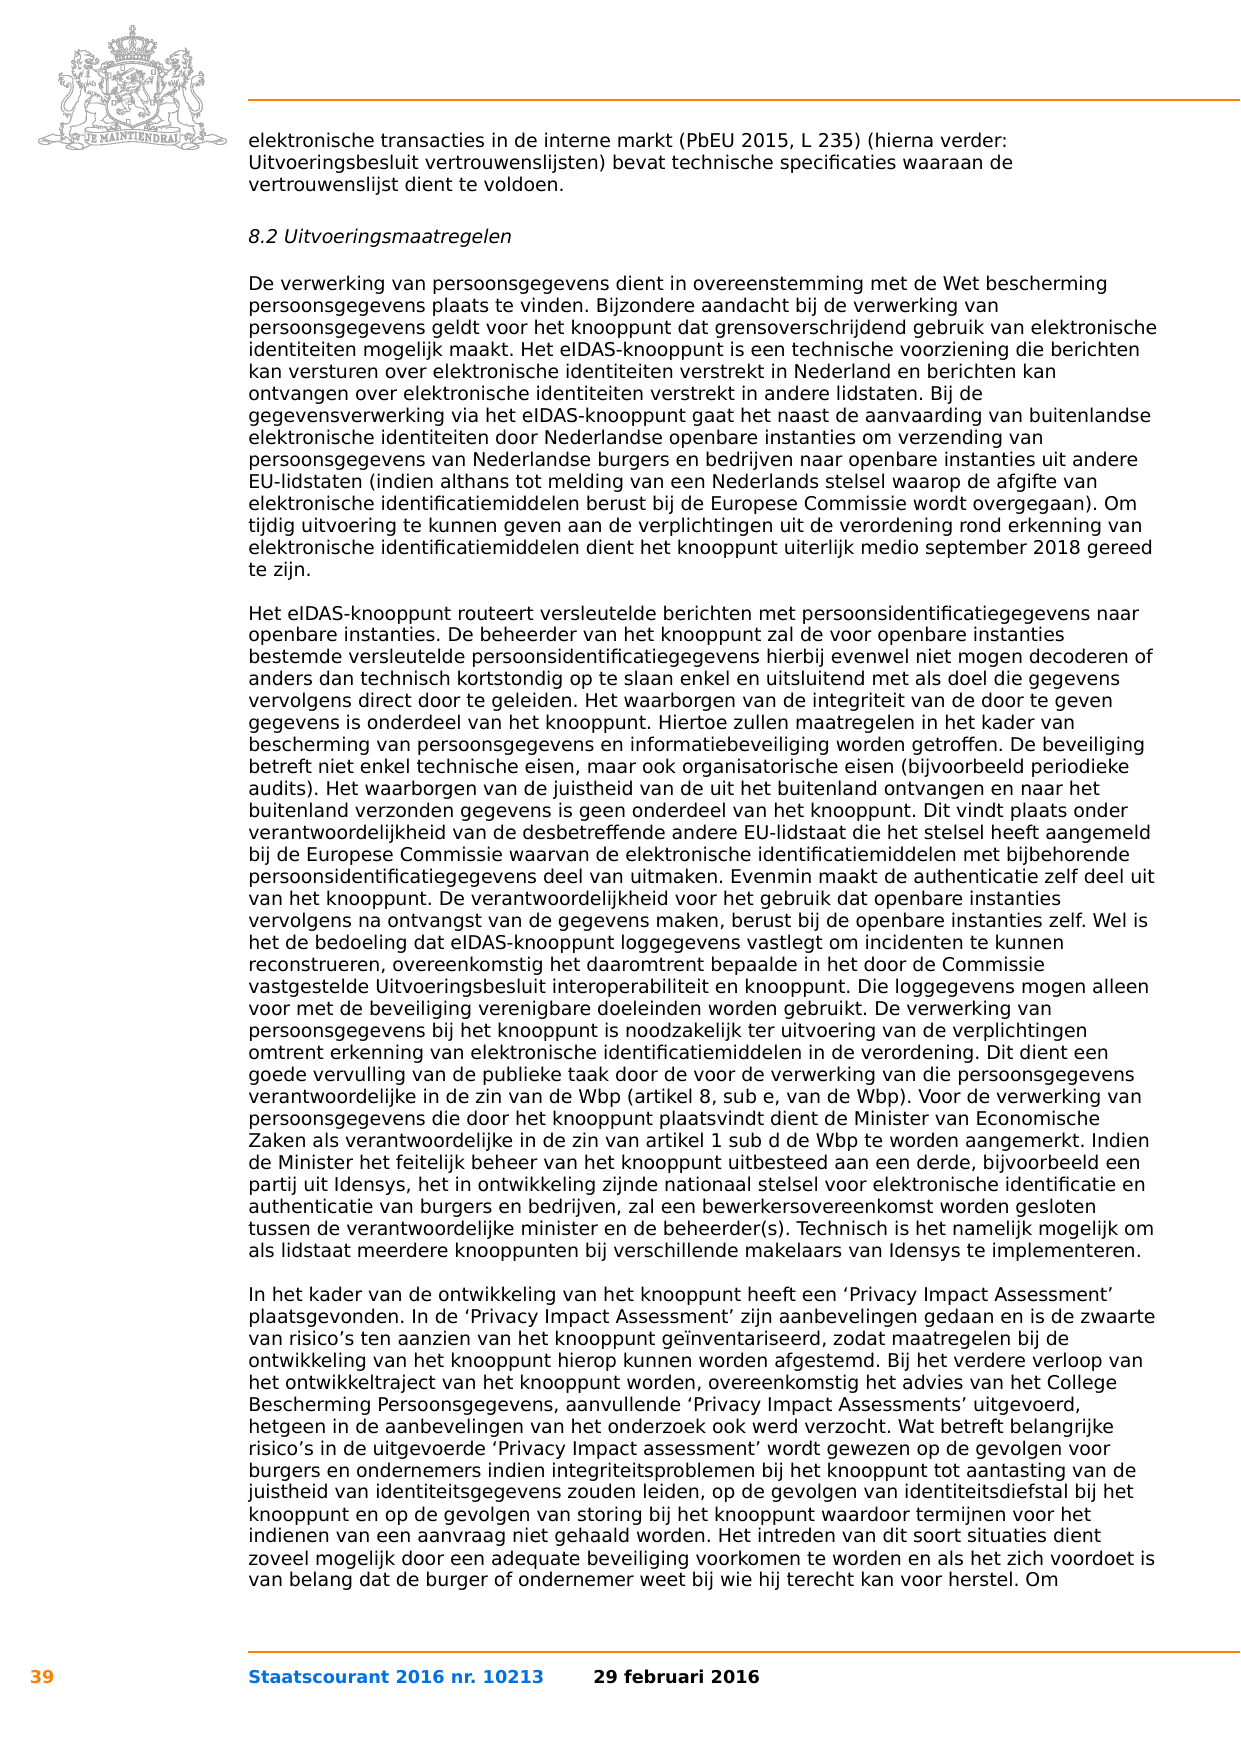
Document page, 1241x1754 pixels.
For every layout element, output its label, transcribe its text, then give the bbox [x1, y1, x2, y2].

text De verwerking van persoonsgegevens dient in overeenstemming met de Wet bescherming persoonsgegevens plaats te vinden. Bijzondere aandacht bij de verwerking van persoonsgegevens geldt voor het knooppunt dat grensoverschrijdend gebruik van elektronische identiteiten mogelijk maakt. Het eIDAS-knooppunt is een technische voorziening die berichten kan versturen over elektronische identiteiten verstrekt in Nederland en berichten kan ontvangen over elektronische identiteiten verstrekt in andere lidstaten. Bij de gegevensverwerking via het eIDAS-knooppunt gaat het naast de aanvaarding van buitenlandse elektronische identiteiten door Nederlandse openbare instanties om verzending van persoonsgegevens van Nederlandse burgers en bedrijven naar openbare instanties uit andere EU-lidstaten (indien althans tot melding van een Nederlands stelsel waarop de afgifte van elektronische identificatiemiddelen berust bij de Europese Commissie wordt overgegaan). Om tijdig uitvoering te kunnen geven aan de verplichtingen uit de verordening rond erkenning van elektronische identificatiemiddelen dient het knooppunt uiterlijk medio september 2018 gereed te zijn. [248, 273, 1163, 581]
text Het eIDAS-knooppunt routeert versleutelde berichten met persoonsidentificatiegegevens naar openbare instanties. De beheerder van het knooppunt zal de voor openbare instanties bestemde versleutelde persoonsidentificatiegegevens hierbij evenwel niet mogen decoderen of anders dan technisch kortstondig op te slaan enkel en uitsluitend met als doel die gegevens vervolgens direct door te geleiden. Het waarborgen van de integriteit van de door te geven gegevens is onderdeel van het knooppunt. Hiertoe zullen maatregelen in het kader van bescherming van persoonsgegevens en informatiebeveiliging worden getroffen. De beveiliging betreft niet enkel technische eisen, maar ook organisatorische eisen (bijvoorbeeld periodieke audits). Het waarborgen van de juistheid van de uit het buitenland ontvangen en naar het buitenland verzonden gegevens is geen onderdeel van het knooppunt. Dit vindt plaats onder verantwoordelijkheid van de desbetreffende andere EU-lidstaat die het stelsel heeft aangemeld bij de Europese Commissie waarvan de elektronische identificatiemiddelen met bijbehorende persoonsidentificatiegegevens deel van uitmaken. Evenmin maakt de authenticatie zelf deel uit van het knooppunt. De verantwoordelijkheid voor het gebruik dat openbare instanties vervolgens na ontvangst van de gegevens maken, berust bij de openbare instanties zelf. Wel is het de bedoeling dat eIDAS-knooppunt loggegevens vastlegt om incidenten te kunnen reconstrueren, overeenkomstig het daaromtrent bepaalde in het door de Commissie vastgestelde Uitvoeringsbesluit interoperabiliteit en knooppunt. Die loggegevens mogen alleen voor met de beveiliging verenigbare doeleinden worden gebruikt. De verwerking van persoonsgegevens bij het knooppunt is noodzakelijk ter uitvoering van de verplichtingen omtrent erkenning van elektronische identificatiemiddelen in de verordening. Dit dient een goede vervulling van de publieke taak door de voor de verwerking van die persoonsgegevens verantwoordelijke in de zin van de Wbp (artikel 8, sub e, van de Wbp). Voor de verwerking van persoonsgegevens die door het knooppunt plaatsvindt dient de Minister van Economische Zaken als verantwoordelijke in de zin van artikel 1 sub d de Wbp te worden aangemerkt. Indien de Minister het feitelijk beheer van het knooppunt uitbesteed aan een derde, bijvoorbeeld een partij uit Idensys, het in ontwikkeling zijnde nationaal stelsel voor elektronische identificatie en authenticatie van burgers en bedrijven, zal een bewerkersovereenkomst worden gesloten tussen de verantwoordelijke minister en de beheerder(s). Technisch is het namelijk mogelijk om als lidstaat meerdere knooppunten bij verschillende makelaars van Idensys te implementeren. [248, 602, 1163, 1262]
picture [38, 25, 227, 150]
subtitle 8.2 Uitvoeringsmaatregelen [248, 226, 1163, 248]
text In het kader van de ontwikkeling van het knooppunt heeft een ‘Privacy Impact Assessment’ plaatsgevonden. In de ‘Privacy Impact Assessment’ zijn aanbevelingen gedaan en is de zwaarte van risico’s ten aanzien van het knooppunt geïnventariseerd, zodat maatregelen bij de ontwikkeling van het knooppunt hierop kunnen worden afgestemd. Bij het verdere verloop van het ontwikkeltraject van het knooppunt worden, overeenkomstig het advies van het College Bescherming Persoonsgegevens, aanvullende ‘Privacy Impact Assessments’ uitgevoerd, hetgeen in de aanbevelingen van het onderzoek ook werd verzocht. Wat betreft belangrijke risico’s in de uitgevoerde ‘Privacy Impact assessment’ wordt gewezen op de gevolgen voor burgers en ondernemers indien integriteitsproblemen bij het knooppunt tot aantasting van de juistheid van identiteitsgegevens zouden leiden, op de gevolgen van identiteitsdiefstal bij het knooppunt en op de gevolgen van storing bij het knooppunt waardoor termijnen voor het indienen van een aanvraag niet gehaald worden. Het intreden van dit soort situaties dient zoveel mogelijk door een adequate beveiliging voorkomen te worden en als het zich voordoet is van belang dat de burger of ondernemer weet bij wie hij terecht kan voor herstel. Om [248, 1284, 1163, 1591]
text elektronische transacties in de interne markt (PbEU 2015, L 235) (hierna verder: Uitvoeringsbesluit vertrouwenslijsten) bevat technische specificaties waaraan de vertrouwenslijst dient te voldoen. [248, 130, 1163, 196]
